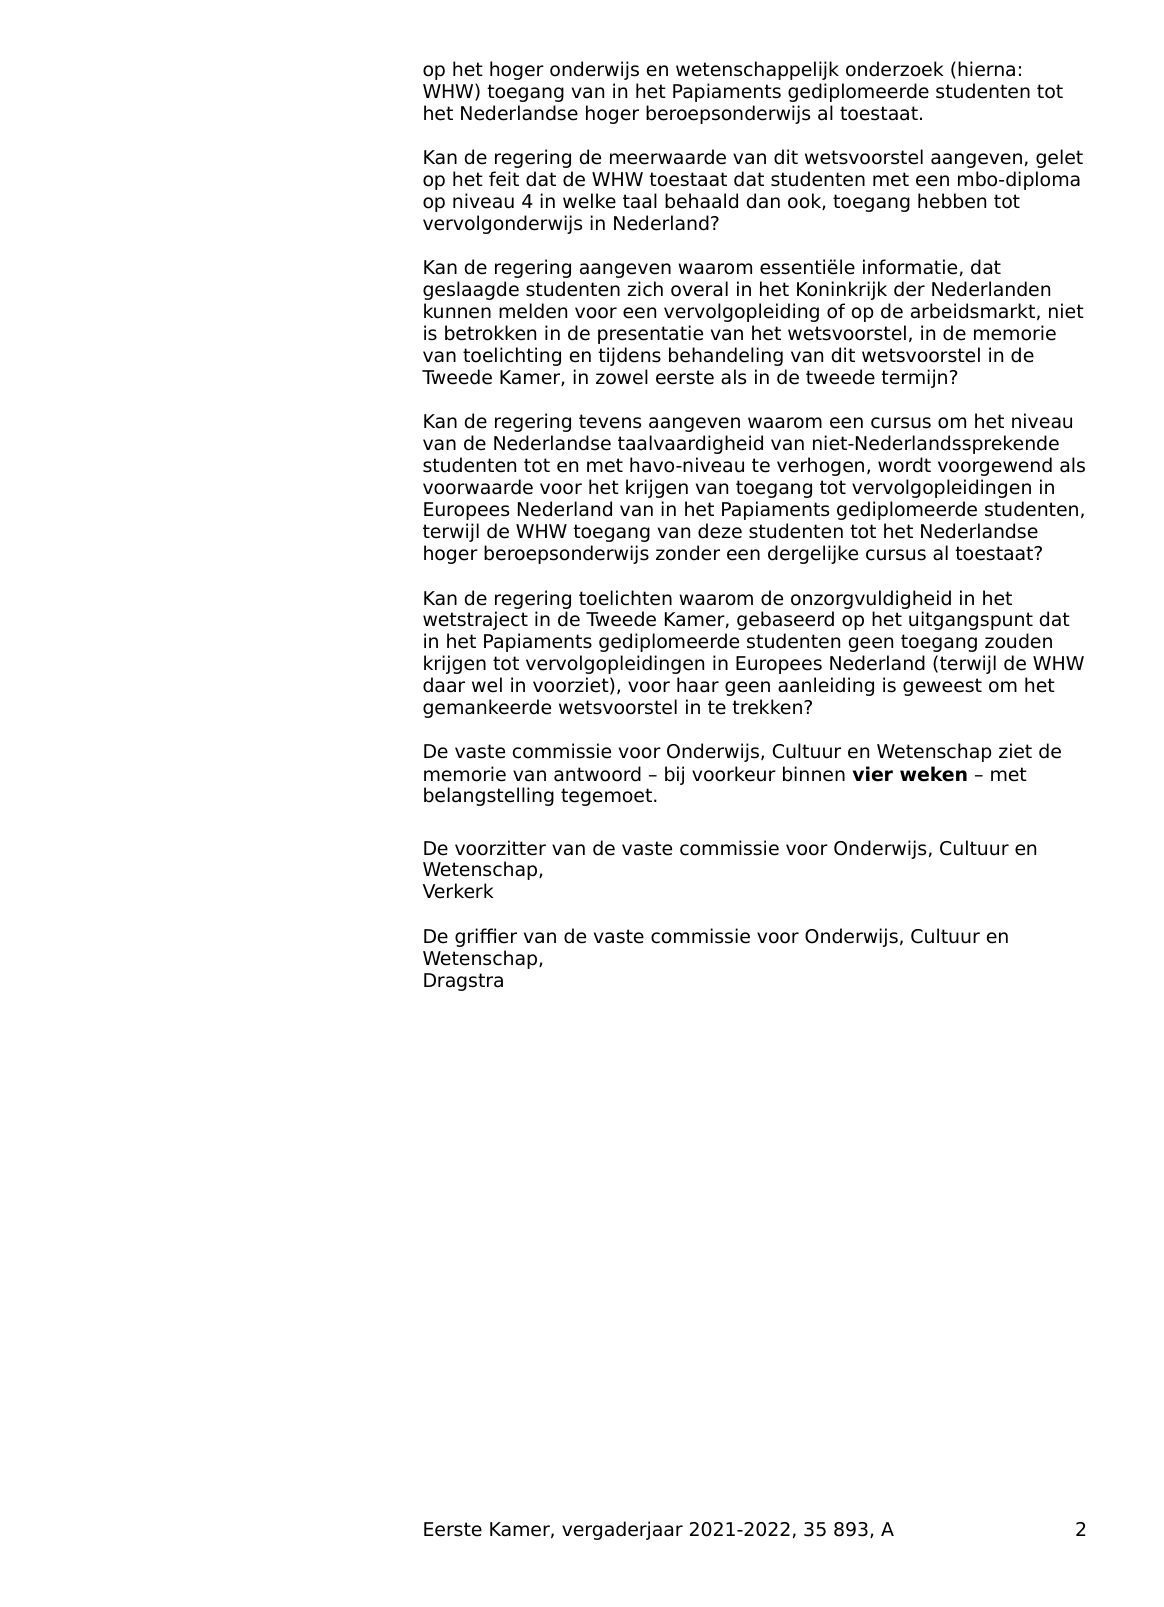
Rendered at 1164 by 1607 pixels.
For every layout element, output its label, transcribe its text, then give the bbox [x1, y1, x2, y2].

text op het hoger onderwijs en wetenschappelijk onderzoek (hierna: WHW) toegang van in het Papiaments gediplomeerde studenten tot het Nederlandse hoger beroepsonderwijs al toestaat. [422, 59, 1087, 125]
text De vaste commissie voor Onderwijs, Cultuur en Wetenschap ziet de memorie van antwoord – bij voorkeur binnen vier weken – met belangstelling tegemoet. [422, 741, 1087, 807]
text Kan de regering tevens aangeven waarom een cursus om het niveau van de Nederlandse taalvaardigheid van niet-Nederlandssprekende studenten tot en met havo-niveau te verhogen, wordt voorgewend als voorwaarde voor het krijgen van toegang tot vervolgopleidingen in Europees Nederland van in het Papiaments gediplomeerde studenten, terwijl de WHW toegang van deze studenten tot het Nederlandse hoger beroepsonderwijs zonder een dergelijke cursus al toestaat? [422, 411, 1087, 565]
text De griffier van de vaste commissie voor Onderwijs, Cultuur en Wetenschap, Dragstra [422, 926, 1087, 991]
text De voorzitter van de vaste commissie voor Onderwijs, Cultuur en Wetenschap, Verkerk [422, 837, 1087, 903]
text Kan de regering toelichten waarom de onzorgvuldigheid in het wetstraject in de Tweede Kamer, gebaseerd op het uitgangspunt dat in het Papiaments gediplomeerde studenten geen toegang zouden krijgen tot vervolgopleidingen in Europees Nederland (terwijl de WHW daar wel in voorziet), voor haar geen aanleiding is geweest om het gemankeerde wetsvoorstel in te trekken? [422, 587, 1087, 719]
text Kan de regering de meerwaarde van dit wetsvoorstel aangeven, gelet op het feit dat de WHW toestaat dat studenten met een mbo-diploma op niveau 4 in welke taal behaald dan ook, toegang hebben tot vervolgonderwijs in Nederland? [422, 147, 1087, 235]
text Kan de regering aangeven waarom essentiële informatie, dat geslaagde studenten zich overal in het Koninkrijk der Nederlanden kunnen melden voor een vervolgopleiding of op de arbeidsmarkt, niet is betrokken in de presentatie van het wetsvoorstel, in de memorie van toelichting en tijdens behandeling van dit wetsvoorstel in de Tweede Kamer, in zowel eerste als in de tweede termijn? [422, 257, 1087, 389]
